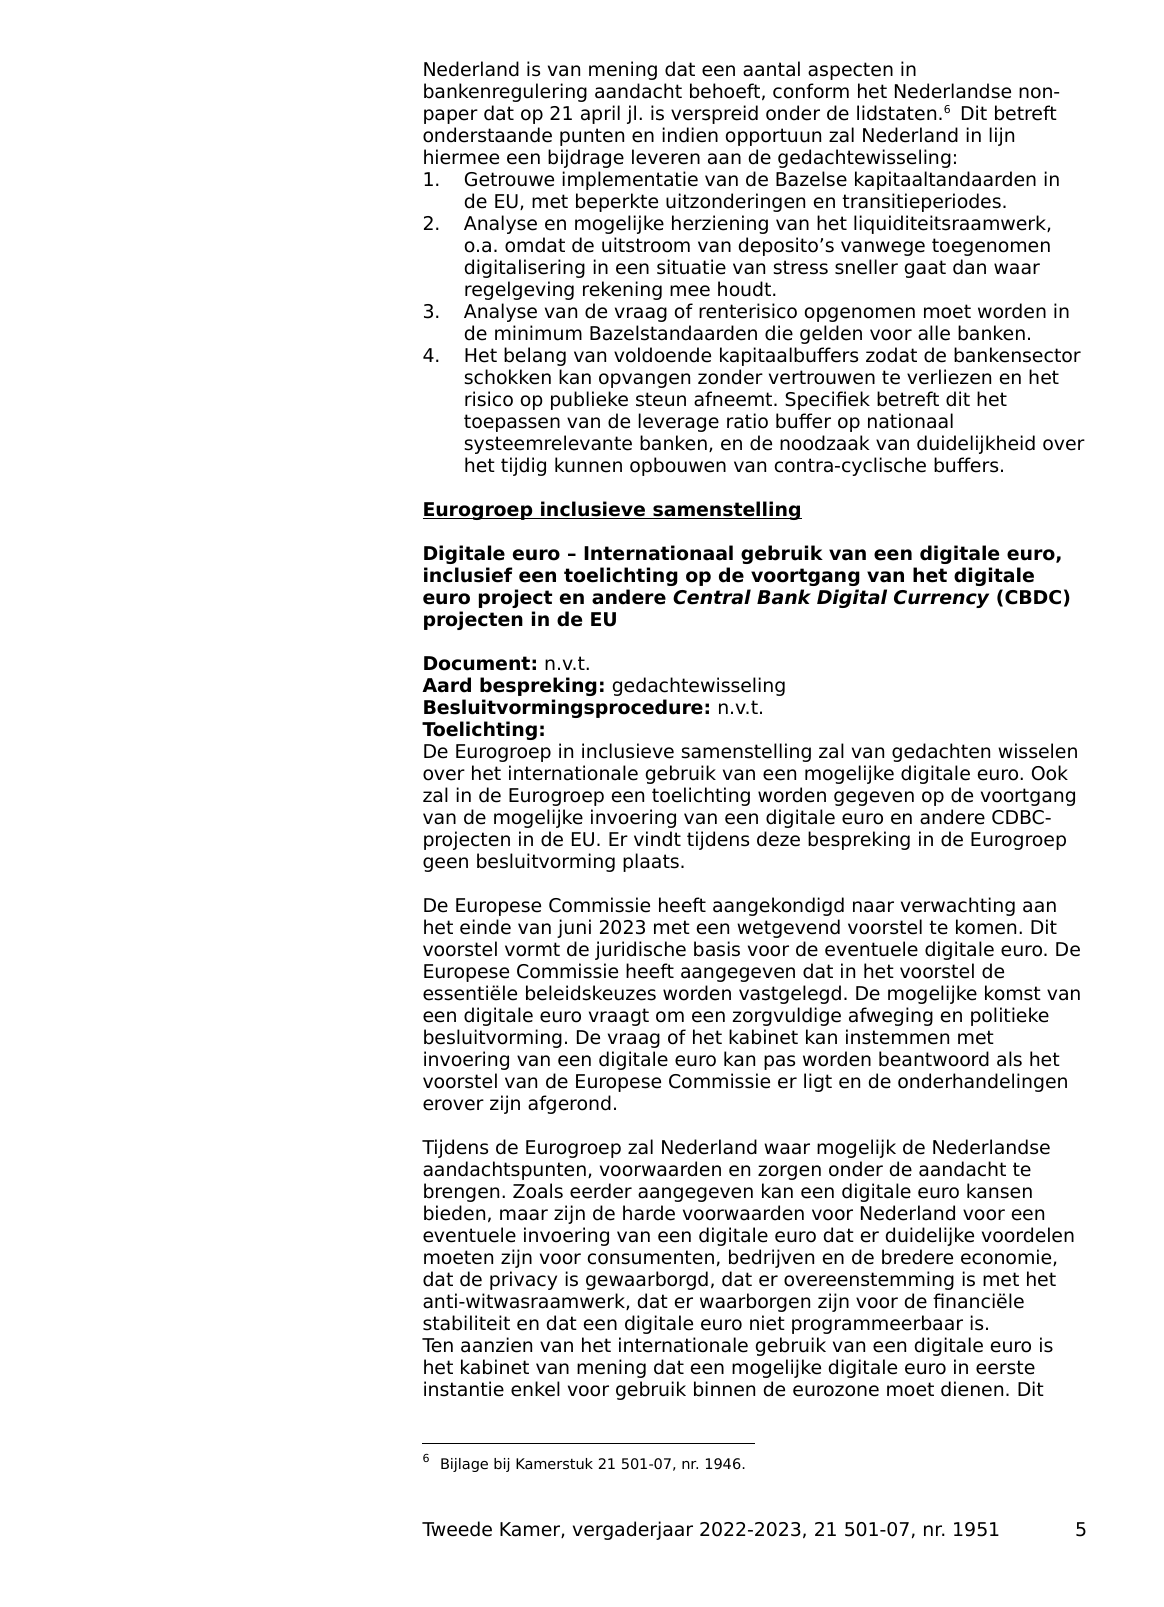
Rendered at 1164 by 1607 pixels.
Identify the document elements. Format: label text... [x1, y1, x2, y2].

text Document: n.v.t. [422, 653, 1087, 675]
text 2. Analyse en mogelijke herziening van het liquiditeitsraamwerk, o.a. omdat de uitstroom van deposito’s vanwege toegenomen digitalisering in een situatie van stress sneller gaat dan waar regelgeving rekening mee houdt. [422, 213, 1087, 301]
text Aard bespreking: gedachtewisseling [422, 675, 1087, 697]
text Nederland is van mening dat een aantal aspecten in bankenregulering aandacht behoeft, conform het Nederlandse non-paper dat op 21 april jl. is verspreid onder de lidstaten. Dit betreft onderstaande punten en indien opportuun zal Nederland in lijn hiermee een bijdrage leveren aan de gedachtewisseling: [422, 59, 1087, 169]
text Toelichting: [422, 719, 1087, 741]
text Tijdens de Eurogroep zal Nederland waar mogelijk de Nederlandse aandachtspunten, voorwaarden en zorgen onder de aandacht te brengen. Zoals eerder aangegeven kan een digitale euro kansen bieden, maar zijn de harde voorwaarden voor Nederland voor een eventuele invoering van een digitale euro dat er duidelijke voordelen moeten zijn voor consumenten, bedrijven en de bredere economie, dat de privacy is gewaarborgd, dat er overeenstemming is met het anti-witwasraamwerk, dat er waarborgen zijn voor de financiële stabiliteit en dat een digitale euro niet programmeerbaar is. [422, 1137, 1087, 1335]
text 3. Analyse van de vraag of renterisico opgenomen moet worden in de minimum Bazelstandaarden die gelden voor alle banken. [422, 301, 1087, 345]
text De Europese Commissie heeft aangekondigd naar verwachting aan het einde van juni 2023 met een wetgevend voorstel te komen. Dit voorstel vormt de juridische basis voor de eventuele digitale euro. De Europese Commissie heeft aangegeven dat in het voorstel de essentiële beleidskeuzes worden vastgelegd. De mogelijke komst van een digitale euro vraagt om een zorgvuldige afweging en politieke besluitvorming. De vraag of het kabinet kan instemmen met invoering van een digitale euro kan pas worden beantwoord als het voorstel van de Europese Commissie er ligt en de onderhandelingen erover zijn afgerond. [422, 895, 1087, 1115]
subtitle Eurogroep inclusieve samenstelling [422, 499, 1087, 521]
text Bijlage bij Kamerstuk 21 501-07, nr. 1946. [422, 1452, 1087, 1474]
text De Eurogroep in inclusieve samenstelling zal van gedachten wisselen over het internationale gebruik van een mogelijke digitale euro. Ook zal in de Eurogroep een toelichting worden gegeven op de voortgang van de mogelijke invoering van een digitale euro en andere CDBC-projecten in de EU. Er vindt tijdens deze bespreking in de Eurogroep geen besluitvorming plaats. [422, 741, 1087, 873]
text 1. Getrouwe implementatie van de Bazelse kapitaaltandaarden in de EU, met beperkte uitzonderingen en transitieperiodes. [422, 169, 1087, 213]
text 4. Het belang van voldoende kapitaalbuffers zodat de bankensector schokken kan opvangen zonder vertrouwen te verliezen en het risico op publieke steun afneemt. Specifiek betreft dit het toepassen van de leverage ratio buffer op nationaal systeemrelevante banken, en de noodzaak van duidelijkheid over het tijdig kunnen opbouwen van contra-cyclische buffers. [422, 345, 1087, 477]
subtitle Digitale euro – Internationaal gebruik van een digitale euro, inclusief een toelichting op de voortgang van het digitale euro project en andere Central Bank Digital Currency (CBDC) projecten in de EU [422, 543, 1087, 631]
text Ten aanzien van het internationale gebruik van een digitale euro is het kabinet van mening dat een mogelijke digitale euro in eerste instantie enkel voor gebruik binnen de eurozone moet dienen. Dit [422, 1335, 1087, 1401]
text Besluitvormingsprocedure: n.v.t. [422, 697, 1087, 719]
